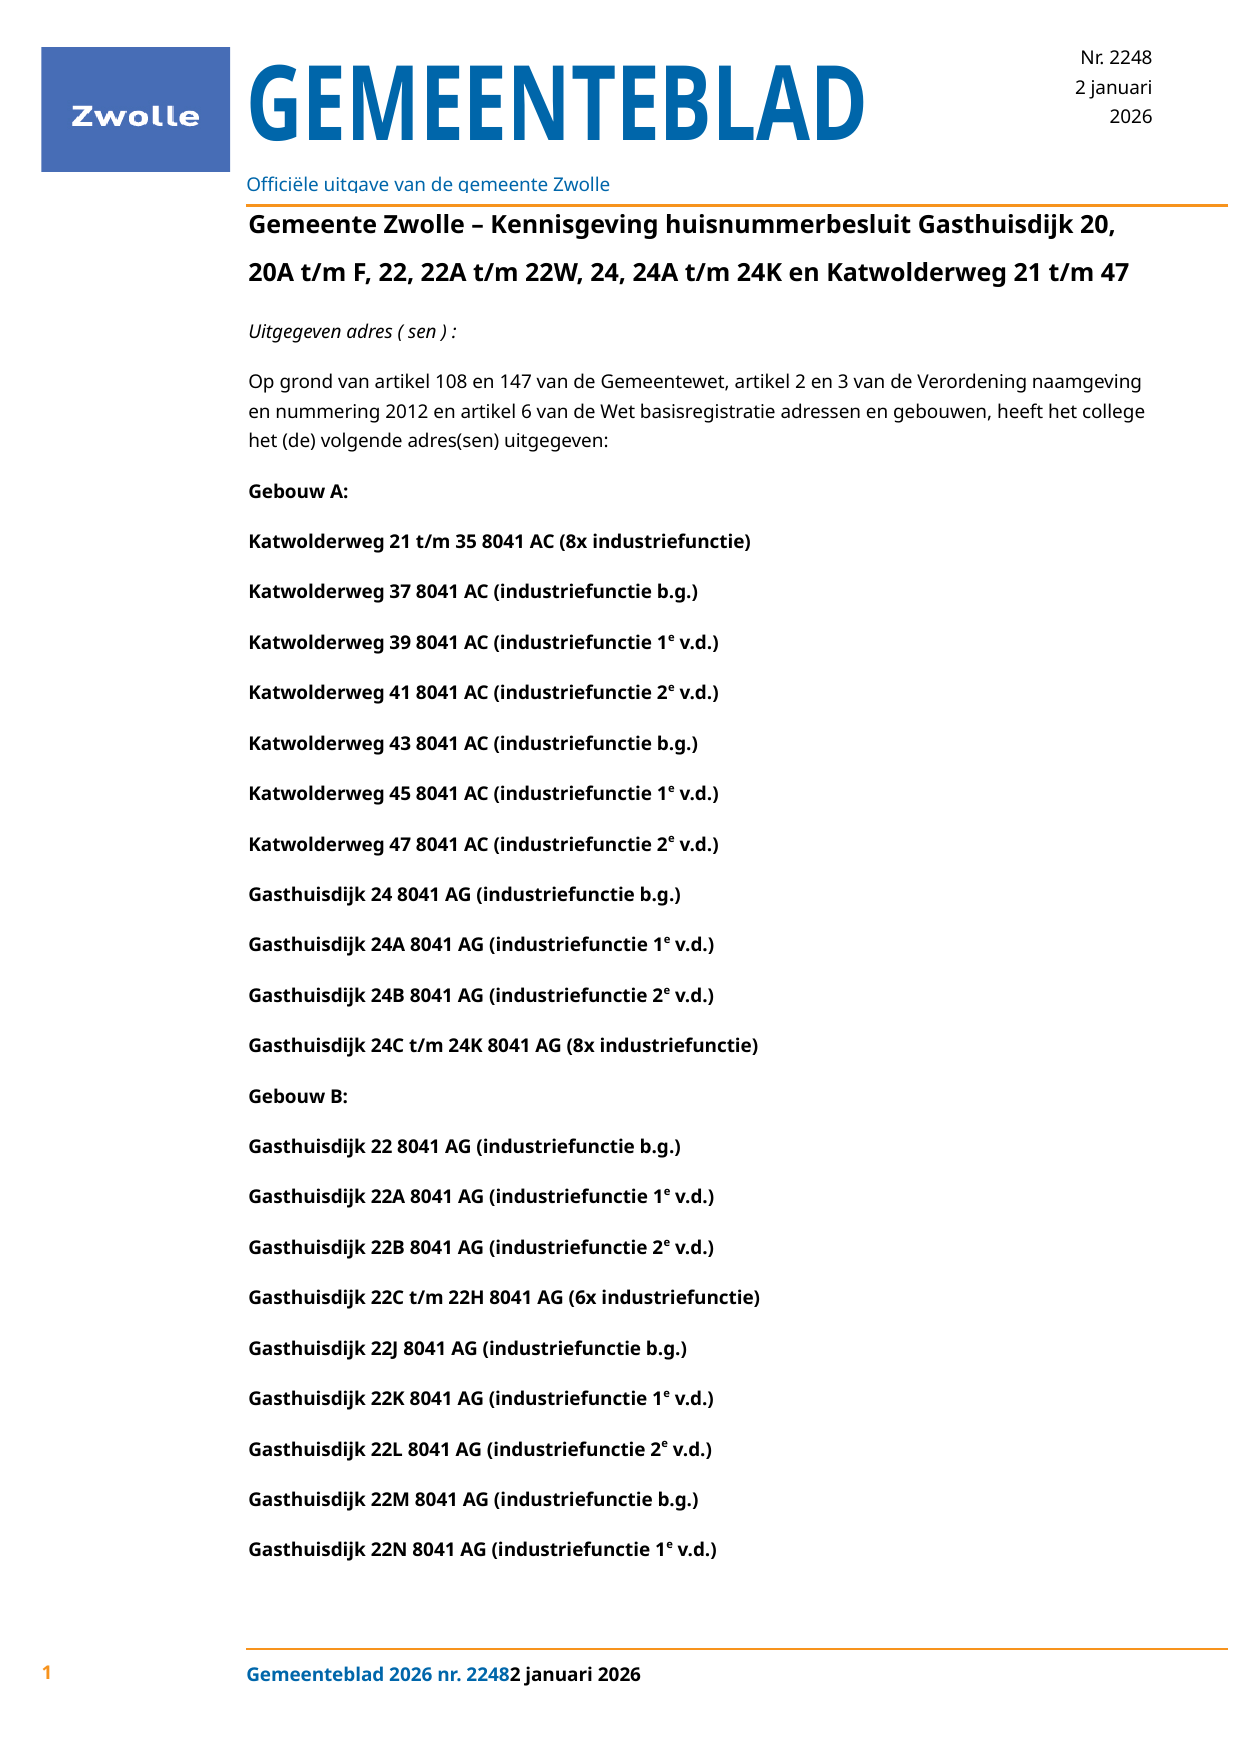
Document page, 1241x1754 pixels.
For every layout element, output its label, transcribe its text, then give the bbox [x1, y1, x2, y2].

text Gemeente Zwolle – Kennisgeving huisnummerbesluit Gasthuisdijk 20, 20A t/m F, 22, 22A t/m 22W, 24, 24A t/m 24K en Katwolderweg 21 t/m 47 [248, 207, 1152, 288]
text Uitgegeven adres ( sen ) : [248, 318, 1152, 344]
text Katwolderweg 45 8041 AC (industriefunctie 1e v.d.) [248, 780, 1152, 806]
text Gasthuisdijk 24 8041 AG (industriefunctie b.g.) [248, 881, 1152, 907]
text Gasthuisdijk 24C t/m 24K 8041 AG (8x industriefunctie) [248, 1032, 1152, 1058]
text Gasthuisdijk 22J 8041 AG (industriefunctie b.g.) [248, 1335, 1152, 1361]
text Gasthuisdijk 24B 8041 AG (industriefunctie 2e v.d.) [248, 982, 1152, 1008]
text Gebouw A: [248, 478, 1152, 504]
text Gasthuisdijk 22 8041 AG (industriefunctie b.g.) [248, 1133, 1152, 1159]
text Gasthuisdijk 22L 8041 AG (industriefunctie 2e v.d.) [248, 1436, 1152, 1462]
picture [41, 47, 231, 172]
text Gebouw B: [248, 1083, 1152, 1109]
text Gasthuisdijk 22N 8041 AG (industriefunctie 1e v.d.) [248, 1537, 1152, 1562]
text Gasthuisdijk 22A 8041 AG (industriefunctie 1e v.d.) [248, 1184, 1152, 1209]
text Katwolderweg 37 8041 AC (industriefunctie b.g.) [248, 579, 1152, 604]
text Gasthuisdijk 22B 8041 AG (industriefunctie 2e v.d.) [248, 1234, 1152, 1260]
text Gasthuisdijk 22C t/m 22H 8041 AG (6x industriefunctie) [248, 1284, 1152, 1310]
text Gasthuisdijk 22M 8041 AG (industriefunctie b.g.) [248, 1486, 1152, 1512]
text Katwolderweg 21 t/m 35 8041 AC (8x industriefunctie) [248, 528, 1152, 554]
text Katwolderweg 43 8041 AC (industriefunctie b.g.) [248, 730, 1152, 756]
text Katwolderweg 47 8041 AC (industriefunctie 2e v.d.) [248, 831, 1152, 857]
text Gasthuisdijk 22K 8041 AG (industriefunctie 1e v.d.) [248, 1385, 1152, 1411]
text Gasthuisdijk 24A 8041 AG (industriefunctie 1e v.d.) [248, 932, 1152, 957]
text Katwolderweg 39 8041 AC (industriefunctie 1e v.d.) [248, 629, 1152, 655]
text Katwolderweg 41 8041 AC (industriefunctie 2e v.d.) [248, 679, 1152, 705]
text Op grond van artikel 108 en 147 van de Gemeentewet, artikel 2 en 3 van de Verordening naamgeving en nummering 2012 en artikel 6 van de Wet basisregistratie adressen en gebouwen, heeft het college het (de) volgende adres(sen) uitgegeven: [248, 368, 1152, 453]
